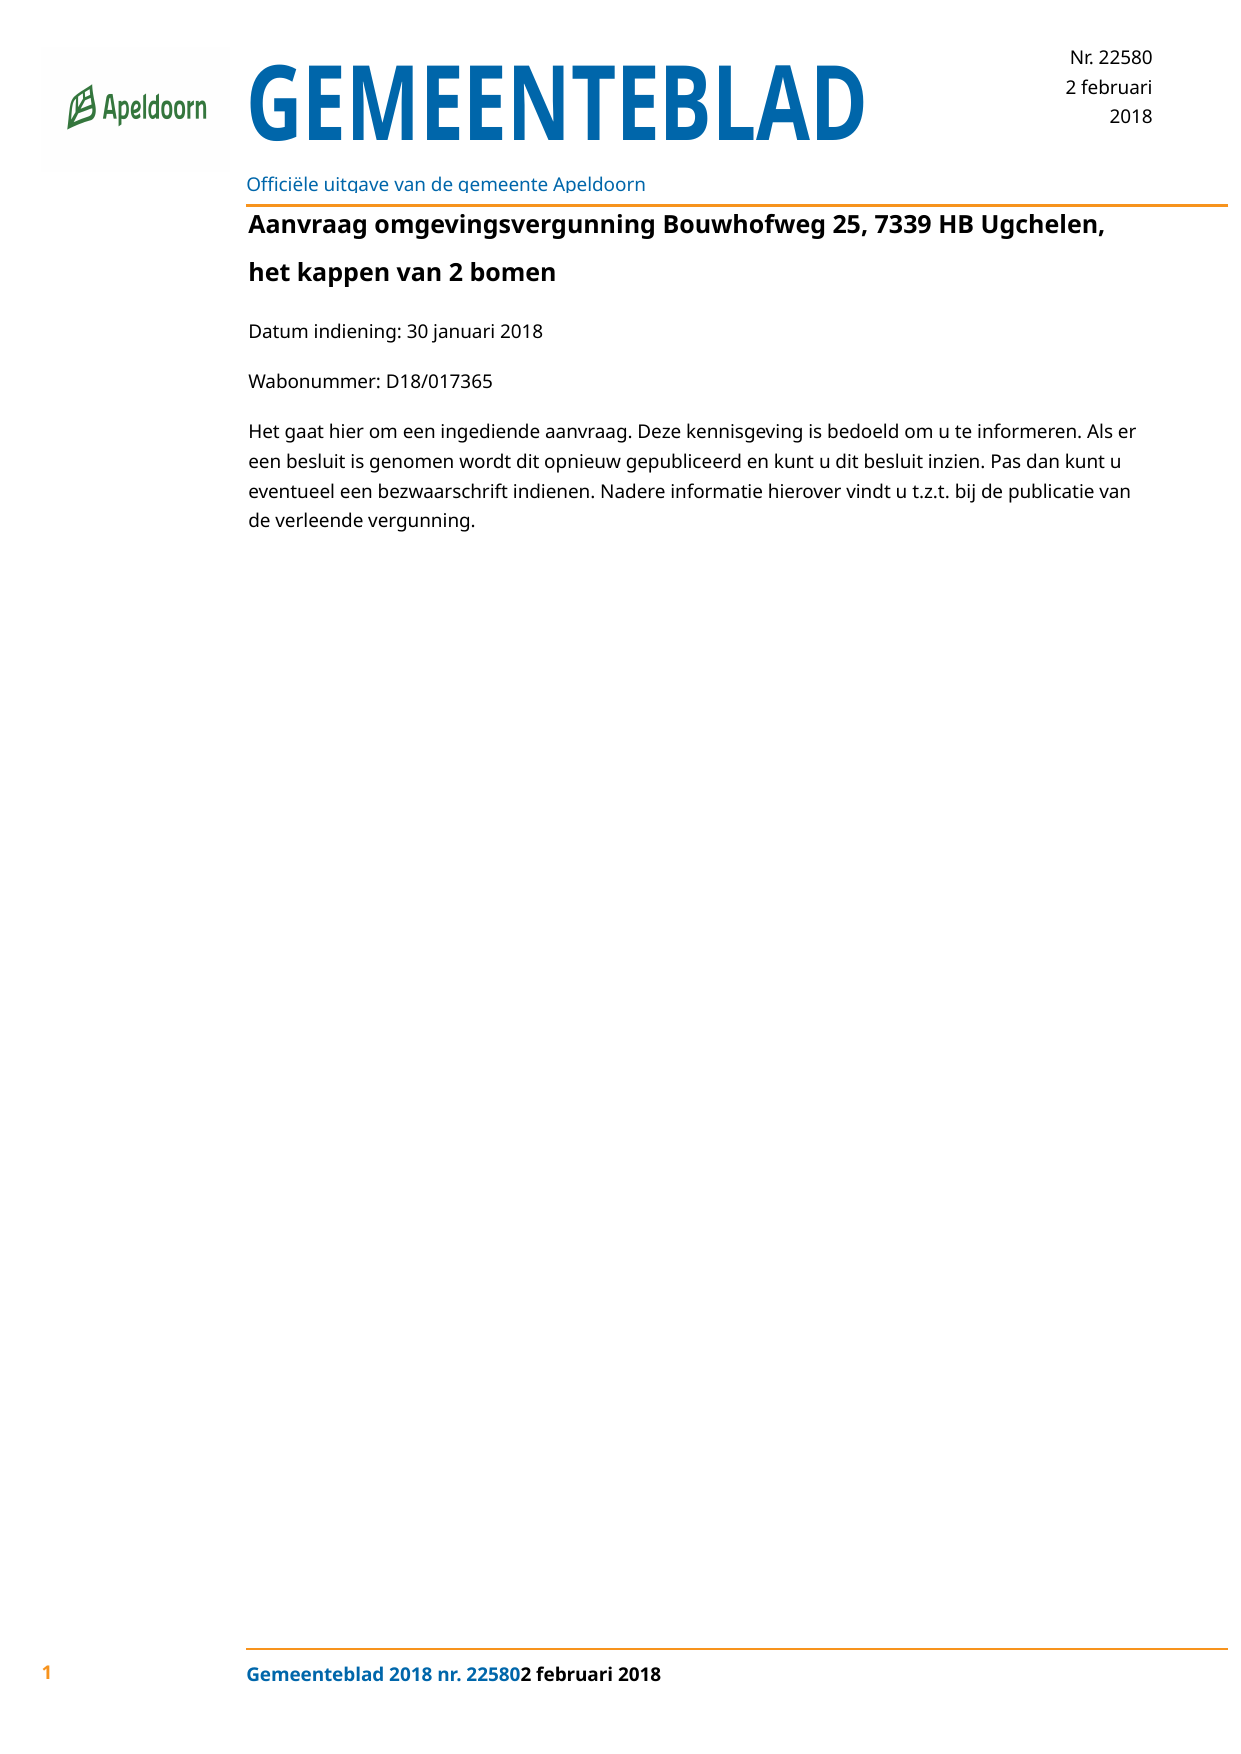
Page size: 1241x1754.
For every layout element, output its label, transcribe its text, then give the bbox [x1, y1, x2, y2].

text Datum indiening: 30 januari 2018 [248, 318, 1152, 344]
text Het gaat hier om een ingediende aanvraag. Deze kennisgeving is bedoeld om u te informeren. Als er een besluit is genomen wordt dit opnieuw gepubliceerd en kunt u dit besluit inzien. Pas dan kunt u eventueel een bezwaarschrift indienen. Nadere informatie hierover vindt u t.z.t. bij de publicatie van de verleende vergunning. [248, 419, 1152, 533]
picture [41, 47, 231, 172]
text Wabonummer: D18/017365 [248, 368, 1152, 394]
text Aanvraag omgevingsvergunning Bouwhofweg 25, 7339 HB Ugchelen, het kappen van 2 bomen [248, 207, 1152, 288]
